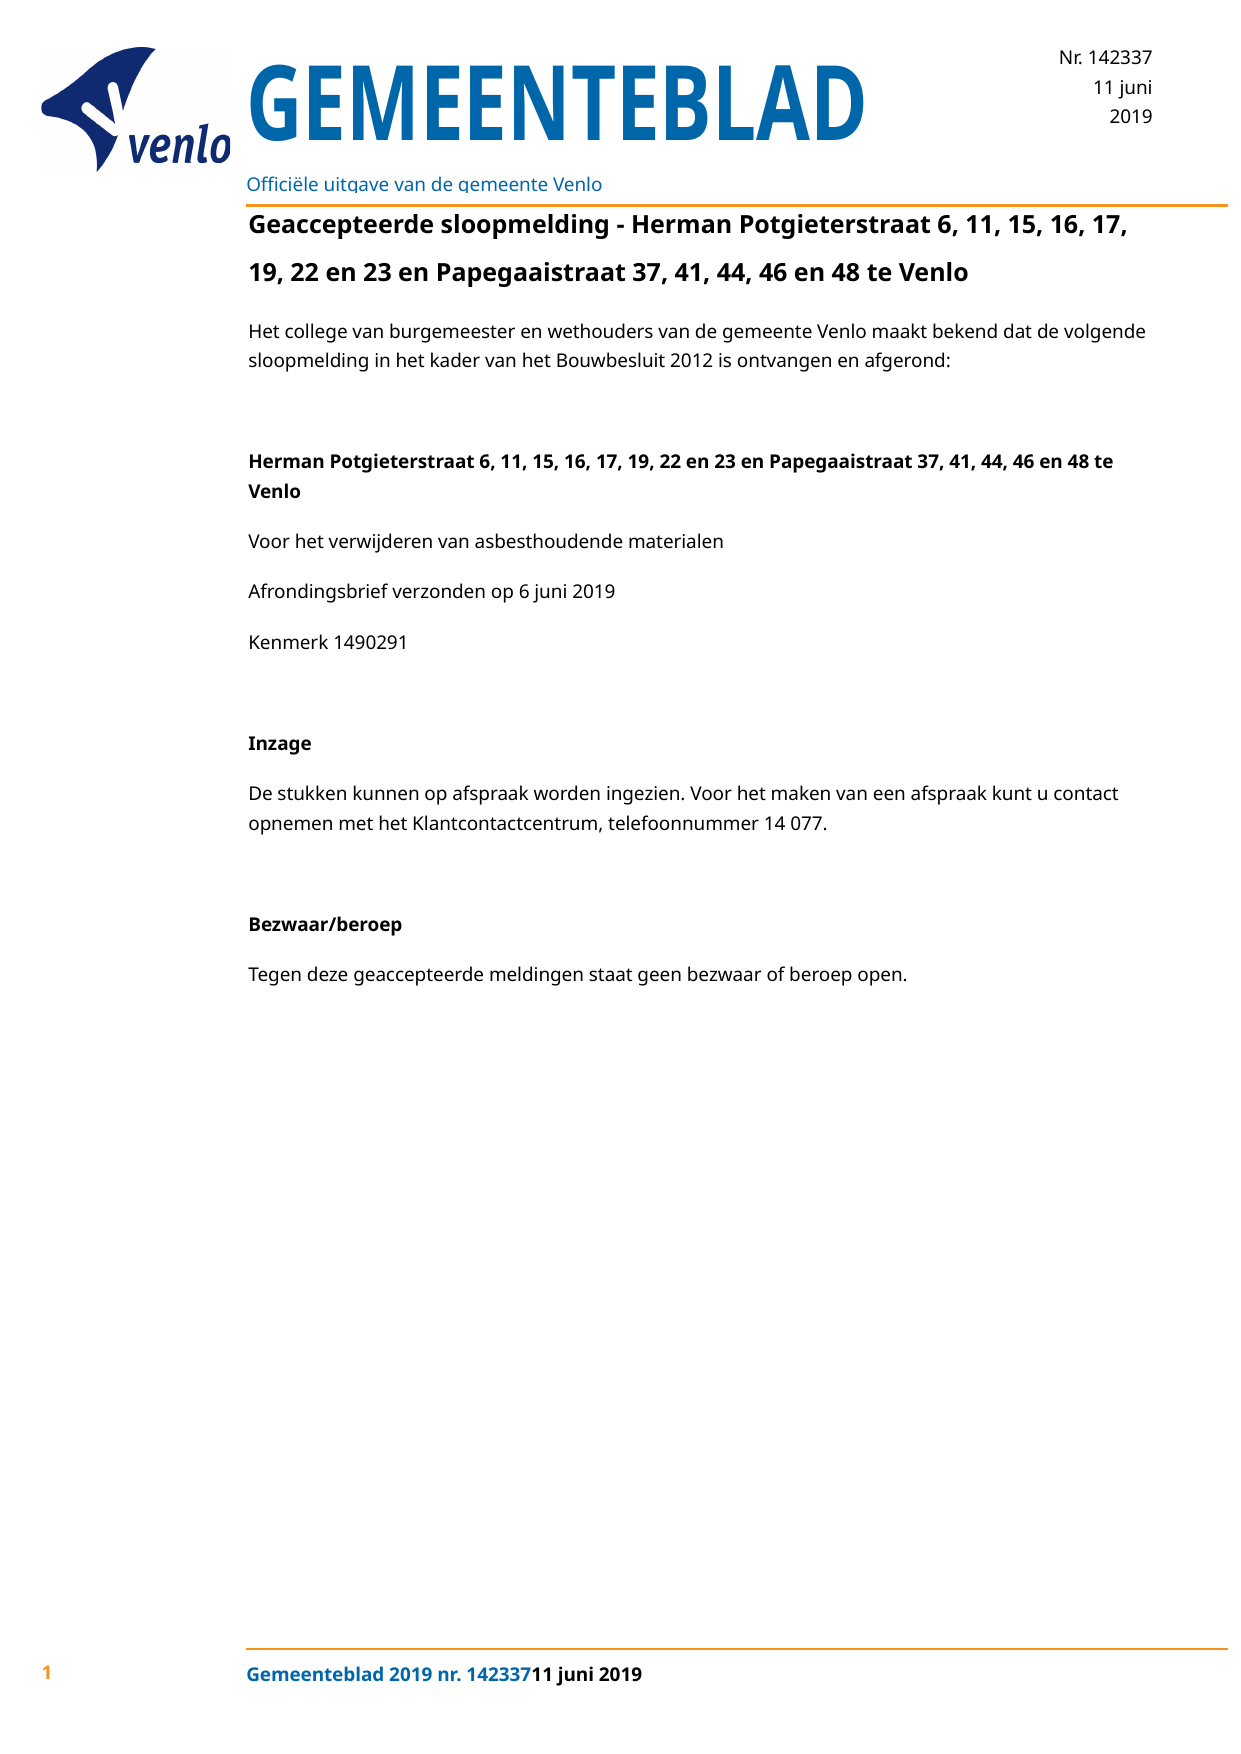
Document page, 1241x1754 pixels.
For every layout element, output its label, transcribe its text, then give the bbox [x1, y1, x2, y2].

text Kenmerk 1490291 [248, 629, 1152, 655]
text Geaccepteerde sloopmelding - Herman Potgieterstraat 6, 11, 15, 16, 17, 19, 22 en 23 en Papegaaistraat 37, 41, 44, 46 en 48 te Venlo [248, 207, 1152, 288]
text Afrondingsbrief verzonden op 6 juni 2019 [248, 579, 1152, 604]
text Herman Potgieterstraat 6, 11, 15, 16, 17, 19, 22 en 23 en Papegaaistraat 37, 41, 44, 46 en 48 te Venlo [248, 448, 1152, 504]
text De stukken kunnen op afspraak worden ingezien. Voor het maken van een afspraak kunt u contact opnemen met het Klantcontactcentrum, telefoonnummer 14 077. [248, 780, 1152, 836]
picture [41, 47, 231, 172]
text Bezwaar/beroep [248, 911, 1152, 937]
text Tegen deze geaccepteerde meldingen staat geen bezwaar of beroep open. [248, 961, 1152, 987]
text Het college van burgemeester en wethouders van de gemeente Venlo maakt bekend dat de volgende sloopmelding in het kader van het Bouwbesluit 2012 is ontvangen en afgerond: [248, 318, 1152, 373]
text Inzage [248, 730, 1152, 756]
text Voor het verwijderen van asbesthoudende materialen [248, 528, 1152, 554]
